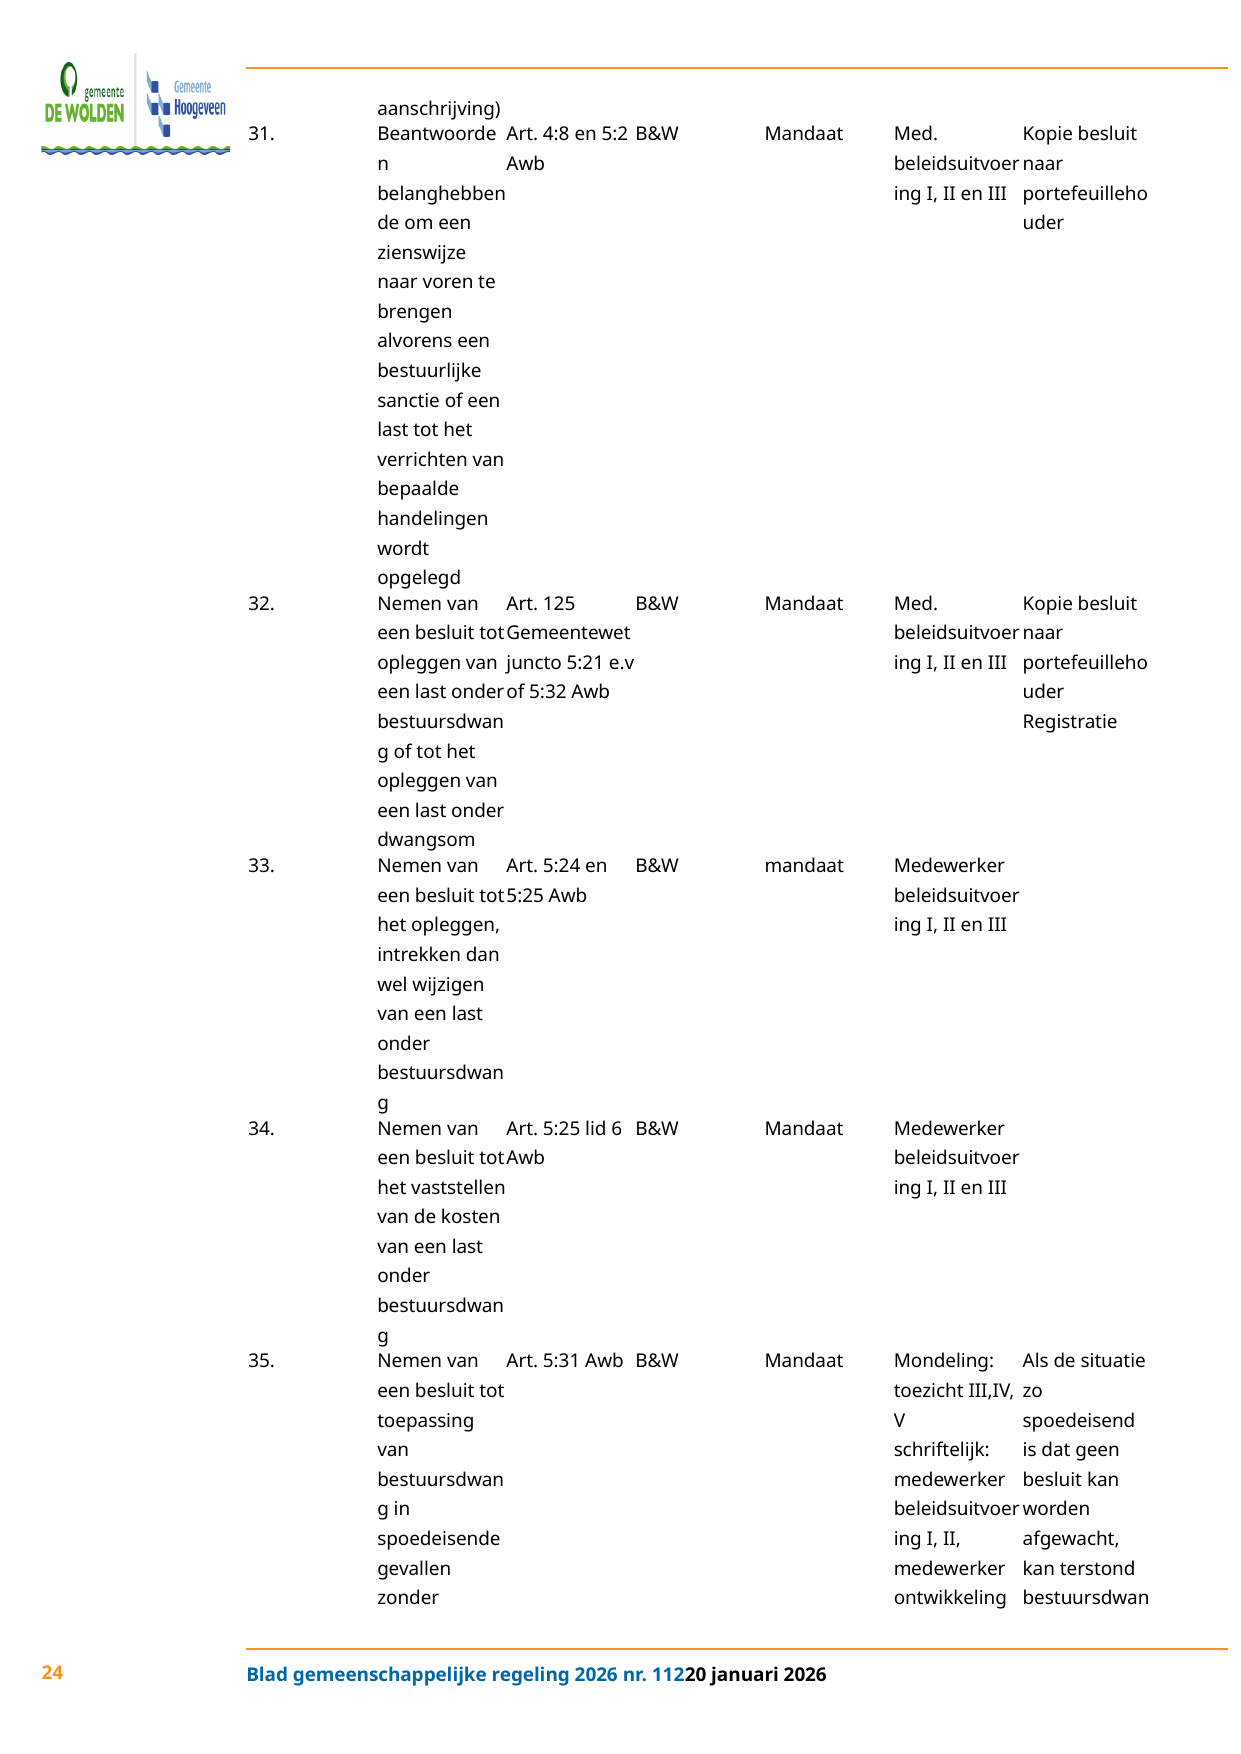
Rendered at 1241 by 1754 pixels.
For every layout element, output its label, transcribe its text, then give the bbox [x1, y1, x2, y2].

table_cell Medewerker beleidsuitvoering I, II en III [894, 853, 1022, 1115]
table_cell B&W [635, 121, 764, 590]
table_cell [894, 95, 1022, 121]
table_cell B&W [635, 1115, 764, 1348]
table_cell [764, 95, 893, 121]
table_cell Art. 5:31 Awb [506, 1348, 635, 1610]
table_cell [1023, 853, 1152, 1115]
table_cell [248, 853, 377, 1115]
table_cell Nemen van een besluit tot toepassing van bestuursdwang in spoedeisende gevallen zonder [377, 1348, 506, 1610]
table_cell Mandaat [764, 590, 893, 852]
table_cell Nemen van een besluit tot opleggen van een last onder bestuursdwang of tot het opleggen van een last onder dwangsom [377, 590, 506, 852]
table_cell Kopie besluit naar portefeuillehouder Registratie [1023, 590, 1152, 852]
table_cell [248, 1115, 377, 1348]
table_cell [506, 95, 635, 121]
table_cell B&W [635, 590, 764, 852]
table_cell Med. beleidsuitvoering I, II en III [894, 590, 1022, 852]
table_cell [248, 590, 377, 852]
table_cell Nemen van een besluit tot het opleggen, intrekken dan wel wijzigen van een last onder bestuursdwang [377, 853, 506, 1115]
picture [41, 47, 231, 172]
table_cell [248, 1348, 377, 1610]
table_cell [1023, 1115, 1152, 1348]
table_cell Art. 4:8 en 5:2 Awb [506, 121, 635, 590]
table_cell [248, 121, 377, 590]
table_cell B&W [635, 1348, 764, 1610]
table_cell [1023, 95, 1152, 121]
table_cell Mandaat [764, 1348, 893, 1610]
table_cell Medewerker beleidsuitvoering I, II en III [894, 1115, 1022, 1348]
table_cell Med. beleidsuitvoering I, II en III [894, 121, 1022, 590]
table_cell [248, 95, 377, 121]
table_cell Art. 5:24 en 5:25 Awb [506, 853, 635, 1115]
table_cell [635, 95, 764, 121]
table_cell Nemen van een besluit tot het vaststellen van de kosten van een last onder bestuursdwang [377, 1115, 506, 1348]
table_cell Kopie besluit naar portefeuillehouder [1023, 121, 1152, 590]
table_cell Beantwoorden belanghebbende om een zienswijze naar voren te brengen alvorens een bestuurlijke sanctie of een last tot het verrichten van bepaalde handelingen wordt opgelegd [377, 121, 506, 590]
table_cell Mandaat [764, 121, 893, 590]
table_cell mandaat [764, 853, 893, 1115]
table_cell Art. 5:25 lid 6 Awb [506, 1115, 635, 1348]
table_cell B&W [635, 853, 764, 1115]
table_cell aanschrijving) [377, 95, 506, 121]
table_cell Mandaat [764, 1115, 893, 1348]
table_cell Art. 125 Gemeentewet juncto 5:21 e.v of 5:32 Awb [506, 590, 635, 852]
table_cell Als de situatie zo spoedeisend is dat geen besluit kan worden afgewacht, kan terstond bestuursdwan [1023, 1348, 1152, 1610]
table_cell Mondeling: toezicht III,IV, V schriftelijk: medewerker beleidsuitvoering I, II, medewerker ontwikkeling [894, 1348, 1022, 1610]
